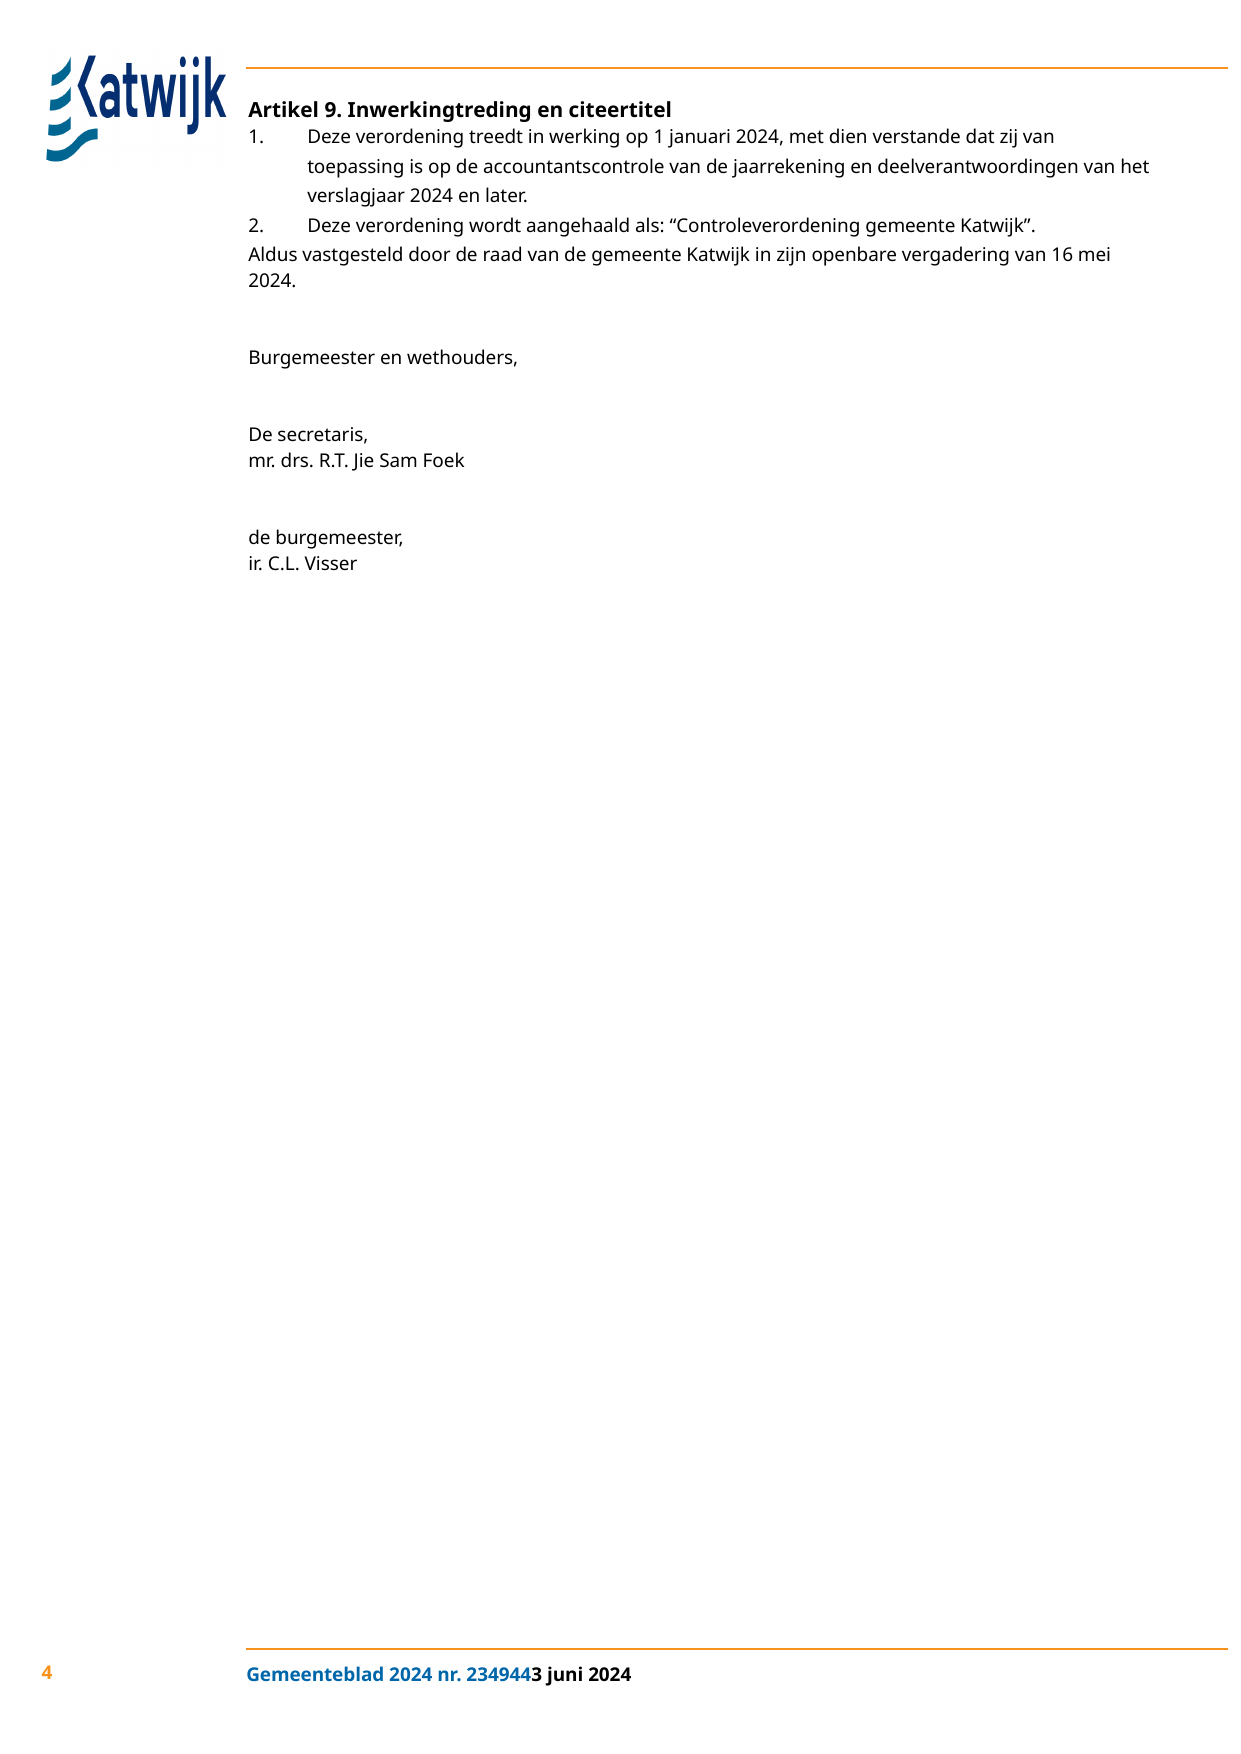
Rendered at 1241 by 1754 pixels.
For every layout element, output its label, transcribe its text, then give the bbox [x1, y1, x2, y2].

text Aldus vastgesteld door de raad van de gemeente Katwijk in zijn openbare vergadering van 16 mei 2024. [248, 242, 1152, 293]
text ir. C.L. Visser [248, 550, 1152, 576]
picture [41, 47, 231, 172]
text Burgemeester en wethouders, [248, 344, 1152, 370]
list Deze verordening wordt aangehaald als: “Controleverordening gemeente Katwijk”. [248, 212, 1152, 238]
text mr. drs. R.T. Jie Sam Foek [248, 447, 1152, 473]
list Deze verordening treedt in werking op 1 januari 2024, met dien verstande dat zij van toepassing is op de accountantscontrole van de jaarrekening en deelverantwoordingen van het verslagjaar 2024 en later. [248, 123, 1152, 208]
text Artikel 9. Inwerkingtreding en citeertitel [248, 95, 1152, 123]
text de burgemeester, [248, 524, 1152, 550]
text De secretaris, [248, 422, 1152, 447]
